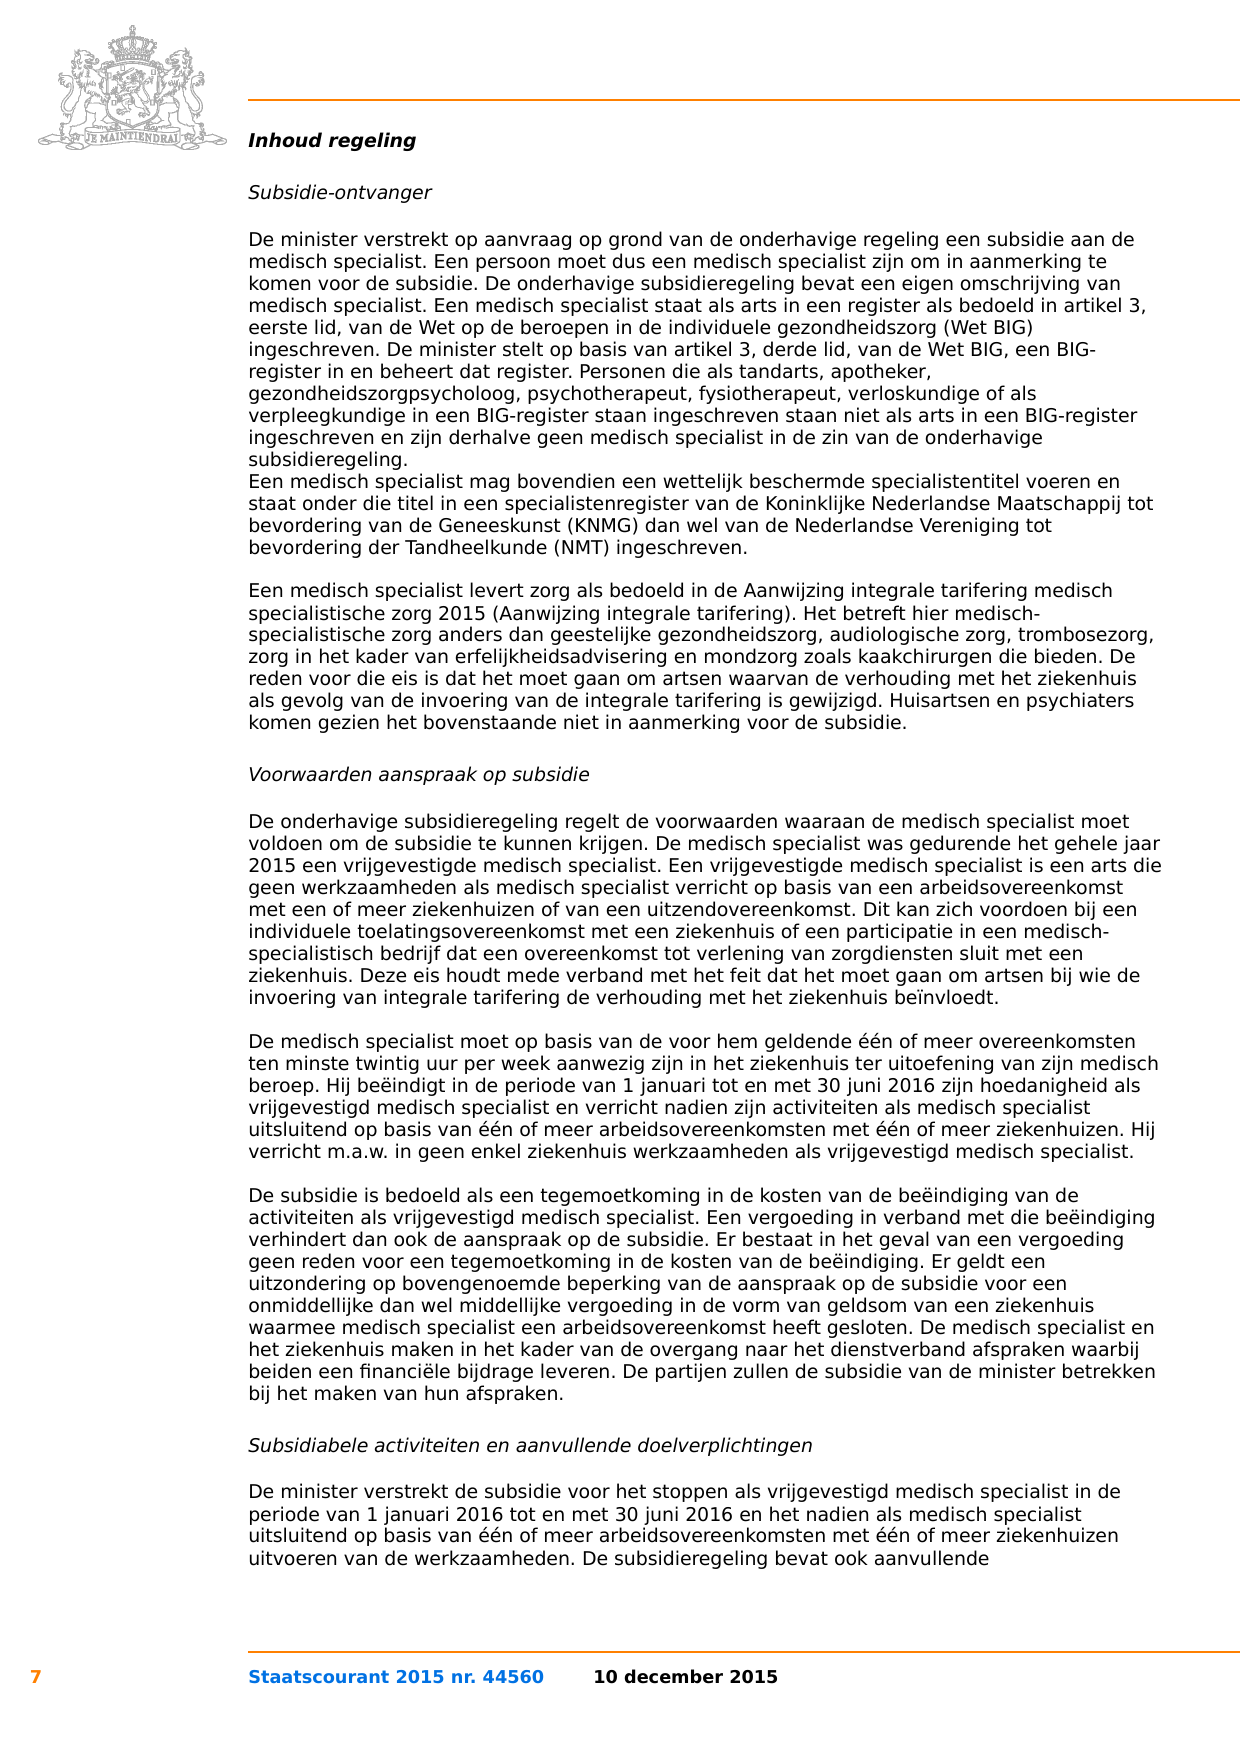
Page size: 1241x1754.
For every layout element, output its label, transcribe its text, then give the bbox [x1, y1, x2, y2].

picture [38, 25, 227, 150]
text De medisch specialist moet op basis van de voor hem geldende één of meer overeenkomsten ten minste twintig uur per week aanwezig zijn in het ziekenhuis ter uitoefening van zijn medisch beroep. Hij beëindigt in de periode van 1 januari tot en met 30 juni 2016 zijn hoedanigheid als vrijgevestigd medisch specialist en verricht nadien zijn activiteiten als medisch specialist uitsluitend op basis van één of meer arbeidsovereenkomsten met één of meer ziekenhuizen. Hij verricht m.a.w. in geen enkel ziekenhuis werkzaamheden als vrijgevestigd medisch specialist. [248, 1031, 1163, 1163]
text De subsidie is bedoeld als een tegemoetkoming in de kosten van de beëindiging van de activiteiten als vrijgevestigd medisch specialist. Een vergoeding in verband met die beëindiging verhindert dan ook de aanspraak op de subsidie. Er bestaat in het geval van een vergoeding geen reden voor een tegemoetkoming in de kosten van de beëindiging. Er geldt een uitzondering op bovengenoemde beperking van de aanspraak op de subsidie voor een onmiddellijke dan wel middellijke vergoeding in de vorm van geldsom van een ziekenhuis waarmee medisch specialist een arbeidsovereenkomst heeft gesloten. De medisch specialist en het ziekenhuis maken in het kader van de overgang naar het dienstverband afspraken waarbij beiden een financiële bijdrage leveren. De partijen zullen de subsidie van de minister betrekken bij het maken van hun afspraken. [248, 1185, 1163, 1404]
text De minister verstrekt de subsidie voor het stoppen als vrijgevestigd medisch specialist in de periode van 1 januari 2016 tot en met 30 juni 2016 en het nadien als medisch specialist uitsluitend op basis van één of meer arbeidsovereenkomsten met één of meer ziekenhuizen uitvoeren van de werkzaamheden. De subsidieregeling bevat ook aanvullende [248, 1481, 1163, 1569]
subtitle Inhoud regeling [248, 130, 1163, 152]
text De minister verstrekt op aanvraag op grond van de onderhavige regeling een subsidie aan de medisch specialist. Een persoon moet dus een medisch specialist zijn om in aanmerking te komen voor de subsidie. De onderhavige subsidieregeling bevat een eigen omschrijving van medisch specialist. Een medisch specialist staat als arts in een register als bedoeld in artikel 3, eerste lid, van de Wet op de beroepen in de individuele gezondheidszorg (Wet BIG) ingeschreven. De minister stelt op basis van artikel 3, derde lid, van de Wet BIG, een BIG-register in en beheert dat register. Personen die als tandarts, apotheker, gezondheidszorgpsycholoog, psychotherapeut, fysiotherapeut, verloskundige of als verpleegkundige in een BIG-register staan ingeschreven staan niet als arts in een BIG-register ingeschreven en zijn derhalve geen medisch specialist in de zin van de onderhavige subsidieregeling. [248, 229, 1163, 471]
subtitle Subsidiabele activiteiten en aanvullende doelverplichtingen [248, 1434, 1163, 1456]
text De onderhavige subsidieregeling regelt de voorwaarden waaraan de medisch specialist moet voldoen om de subsidie te kunnen krijgen. De medisch specialist was gedurende het gehele jaar 2015 een vrijgevestigde medisch specialist. Een vrijgevestigde medisch specialist is een arts die geen werkzaamheden als medisch specialist verricht op basis van een arbeidsovereenkomst met een of meer ziekenhuizen of van een uitzendovereenkomst. Dit kan zich voordoen bij een individuele toelatingsovereenkomst met een ziekenhuis of een participatie in een medisch-specialistisch bedrijf dat een overeenkomst tot verlening van zorgdiensten sluit met een ziekenhuis. Deze eis houdt mede verband met het feit dat het moet gaan om artsen bij wie de invoering van integrale tarifering de verhouding met het ziekenhuis beïnvloedt. [248, 811, 1163, 1009]
text Een medisch specialist mag bovendien een wettelijk beschermde specialistentitel voeren en staat onder die titel in een specialistenregister van de Koninklijke Nederlandse Maatschappij tot bevordering van de Geneeskunst (KNMG) dan wel van de Nederlandse Vereniging tot bevordering der Tandheelkunde (NMT) ingeschreven. [248, 471, 1163, 558]
subtitle Voorwaarden aanspraak op subsidie [248, 764, 1163, 786]
subtitle Subsidie-ontvanger [248, 182, 1163, 204]
text Een medisch specialist levert zorg als bedoeld in de Aanwijzing integrale tarifering medisch specialistische zorg 2015 (Aanwijzing integrale tarifering). Het betreft hier medisch-specialistische zorg anders dan geestelijke gezondheidszorg, audiologische zorg, trombosezorg, zorg in het kader van erfelijkheidsadvisering en mondzorg zoals kaakchirurgen die bieden. De reden voor die eis is dat het moet gaan om artsen waarvan de verhouding met het ziekenhuis als gevolg van de invoering van de integrale tarifering is gewijzigd. Huisartsen en psychiaters komen gezien het bovenstaande niet in aanmerking voor de subsidie. [248, 580, 1163, 734]
